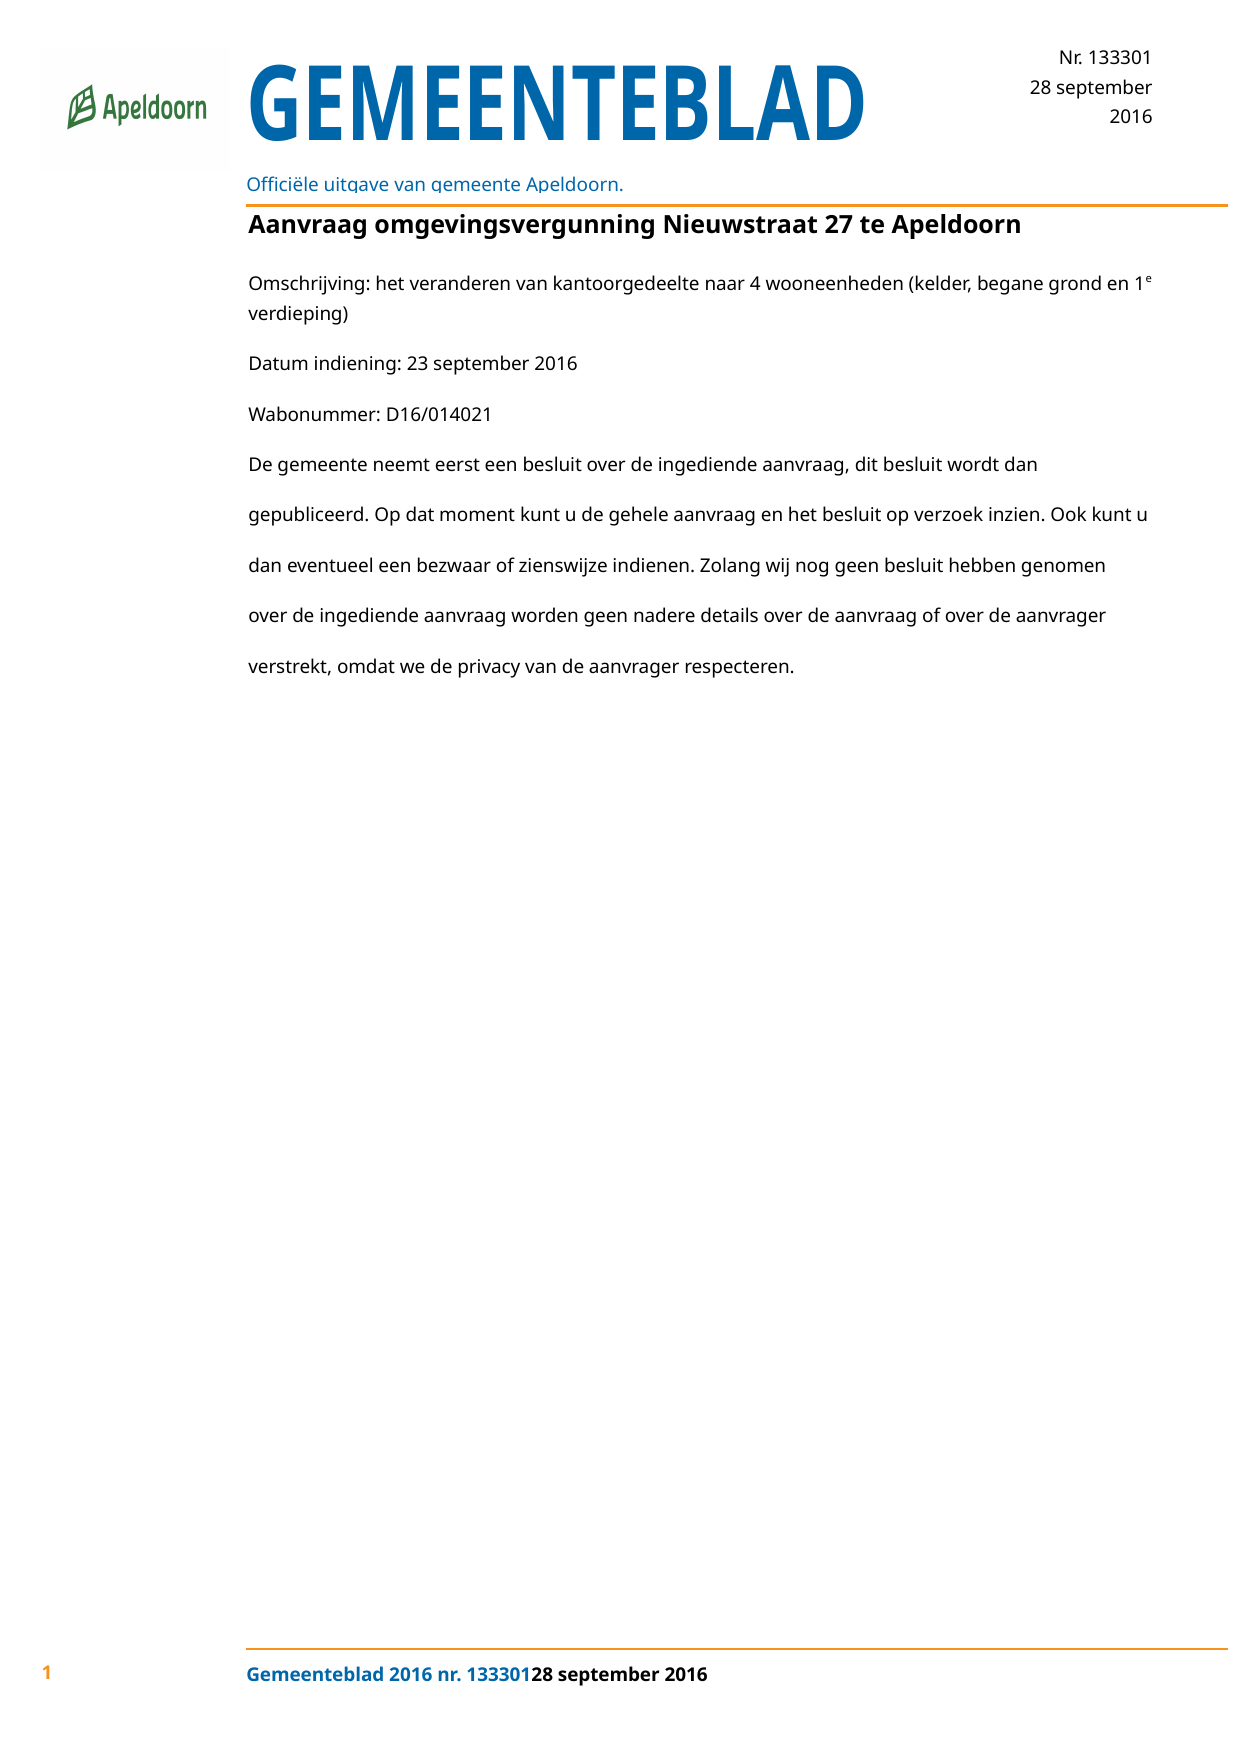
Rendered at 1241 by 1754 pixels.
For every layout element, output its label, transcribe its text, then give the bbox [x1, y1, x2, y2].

picture [41, 47, 231, 172]
text Aanvraag omgevingsvergunning Nieuwstraat 27 te Apeldoorn [248, 207, 1152, 241]
text Wabonummer: D16/014021 [248, 401, 1152, 426]
text over de ingediende aanvraag worden geen nadere details over de aanvraag of over de aanvrager [248, 602, 1152, 628]
text gepubliceerd. Op dat moment kunt u de gehele aanvraag en het besluit op verzoek inzien. Ook kunt u [248, 502, 1152, 527]
text Datum indiening: 23 september 2016 [248, 350, 1152, 376]
text Omschrijving: het veranderen van kantoorgedeelte naar 4 wooneenheden (kelder, begane grond en 1e verdieping) [248, 270, 1152, 326]
text dan eventueel een bezwaar of zienswijze indienen. Zolang wij nog geen besluit hebben genomen [248, 552, 1152, 578]
text De gemeente neemt eerst een besluit over de ingediende aanvraag, dit besluit wordt dan [248, 451, 1152, 477]
text verstrekt, omdat we de privacy van de aanvrager respecteren. [248, 653, 1152, 678]
